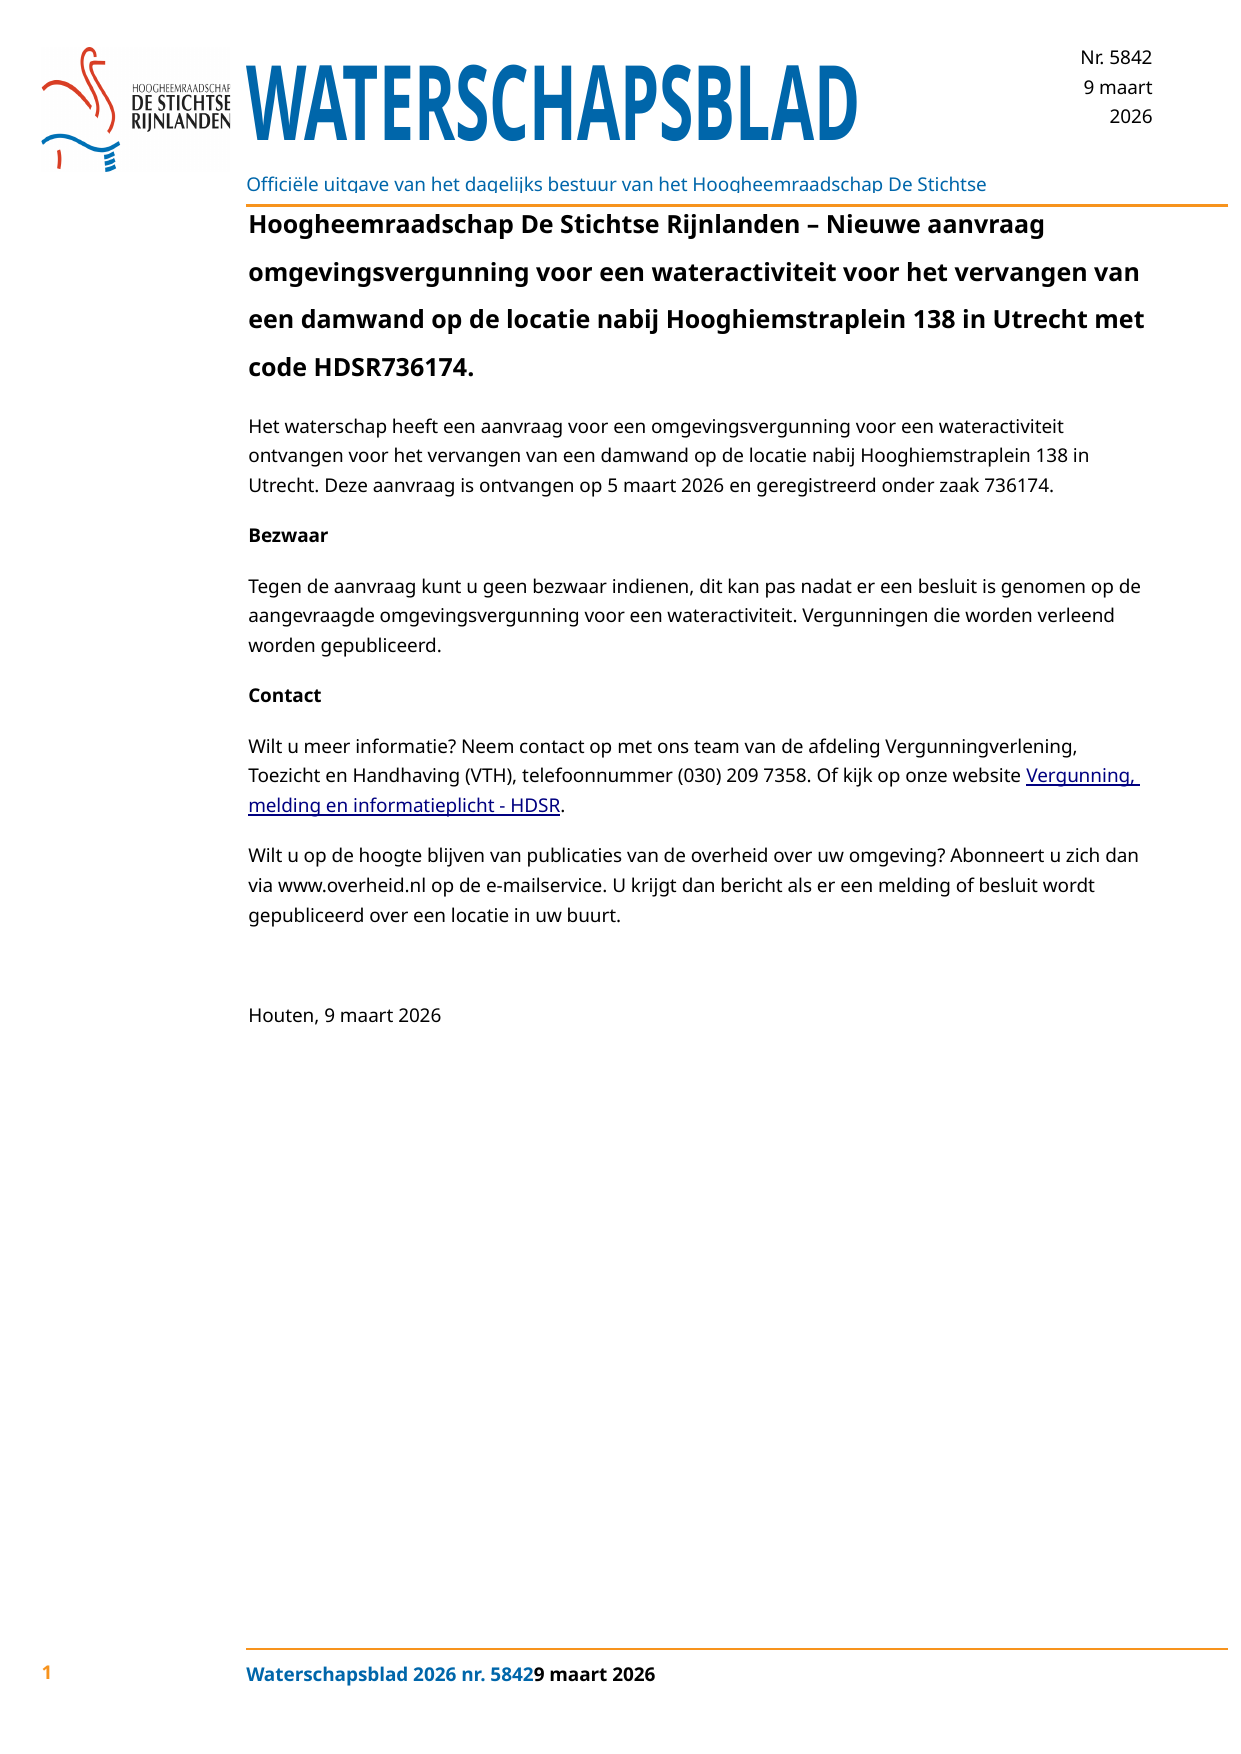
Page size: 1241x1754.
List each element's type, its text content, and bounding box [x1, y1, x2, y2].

text Hoogheemraadschap De Stichtse Rijnlanden – Nieuwe aanvraag omgevingsvergunning voor een wateractiviteit voor het vervangen van een damwand op de locatie nabij Hooghiemstraplein 138 in Utrecht met code HDSR736174. [248, 207, 1152, 384]
text Tegen de aanvraag kunt u geen bezwaar indienen, dit kan pas nadat er een besluit is genomen op de aangevraagde omgevingsvergunning voor een wateractiviteit. Vergunningen die worden verleend worden gepubliceerd. [248, 573, 1152, 658]
text Het waterschap heeft een aanvraag voor een omgevingsvergunning voor een wateractiviteit ontvangen voor het vervangen van een damwand op de locatie nabij Hooghiemstraplein 138 in Utrecht. Deze aanvraag is ontvangen op 5 maart 2026 en geregistreerd onder zaak 736174. [248, 413, 1152, 498]
picture [41, 47, 231, 172]
text Wilt u meer informatie? Neem contact op met ons team van de afdeling Vergunningverlening, Toezicht en Handhaving (VTH), telefoonnummer (030) 209 7358. Of kijk op onze website Vergunning, melding en informatieplicht - HDSR. [248, 733, 1152, 818]
text Houten, 9 maart 2026 [248, 1003, 1152, 1028]
text Wilt u op de hoogte blijven van publicaties van de overheid over uw omgeving? Abonneert u zich dan via www.overheid.nl op de e-mailservice. U krijgt dan bericht als er een melding of besluit wordt gepubliceerd over een locatie in uw buurt. [248, 843, 1152, 928]
text Bezwaar [248, 523, 1152, 548]
text Contact [248, 683, 1152, 708]
